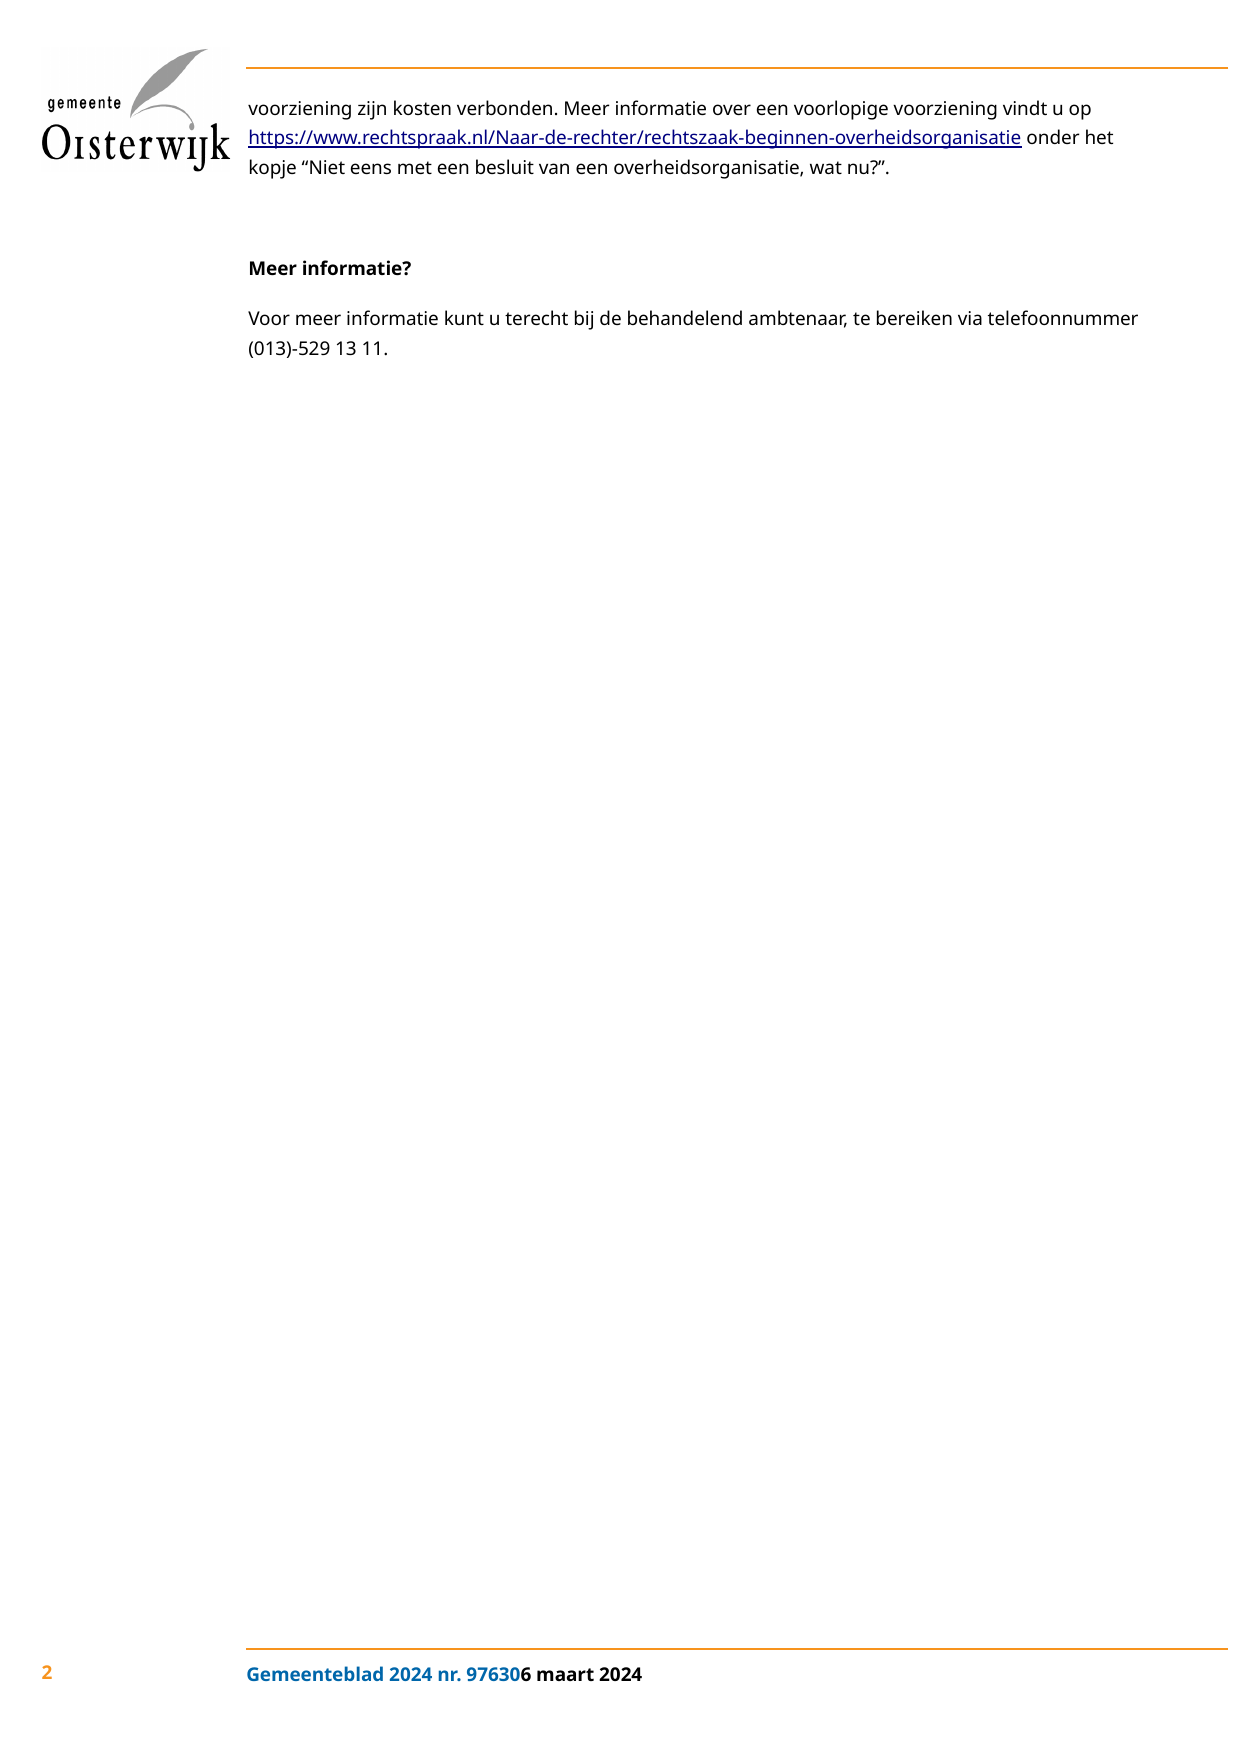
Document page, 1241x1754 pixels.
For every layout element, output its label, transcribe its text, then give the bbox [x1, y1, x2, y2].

text voorziening zijn kosten verbonden. Meer informatie over een voorlopige voorziening vindt u op https://www.rechtspraak.nl/Naar-de-rechter/rechtszaak-beginnen-overheidsorganisatie onder het kopje “Niet eens met een besluit van een overheidsorganisatie, wat nu?”. [248, 95, 1152, 180]
text Meer informatie? [248, 255, 1152, 281]
text Voor meer informatie kunt u terecht bij de behandelend ambtenaar, te bereiken via telefoonnummer (013)-529 13 11. [248, 305, 1152, 361]
picture [41, 47, 231, 172]
